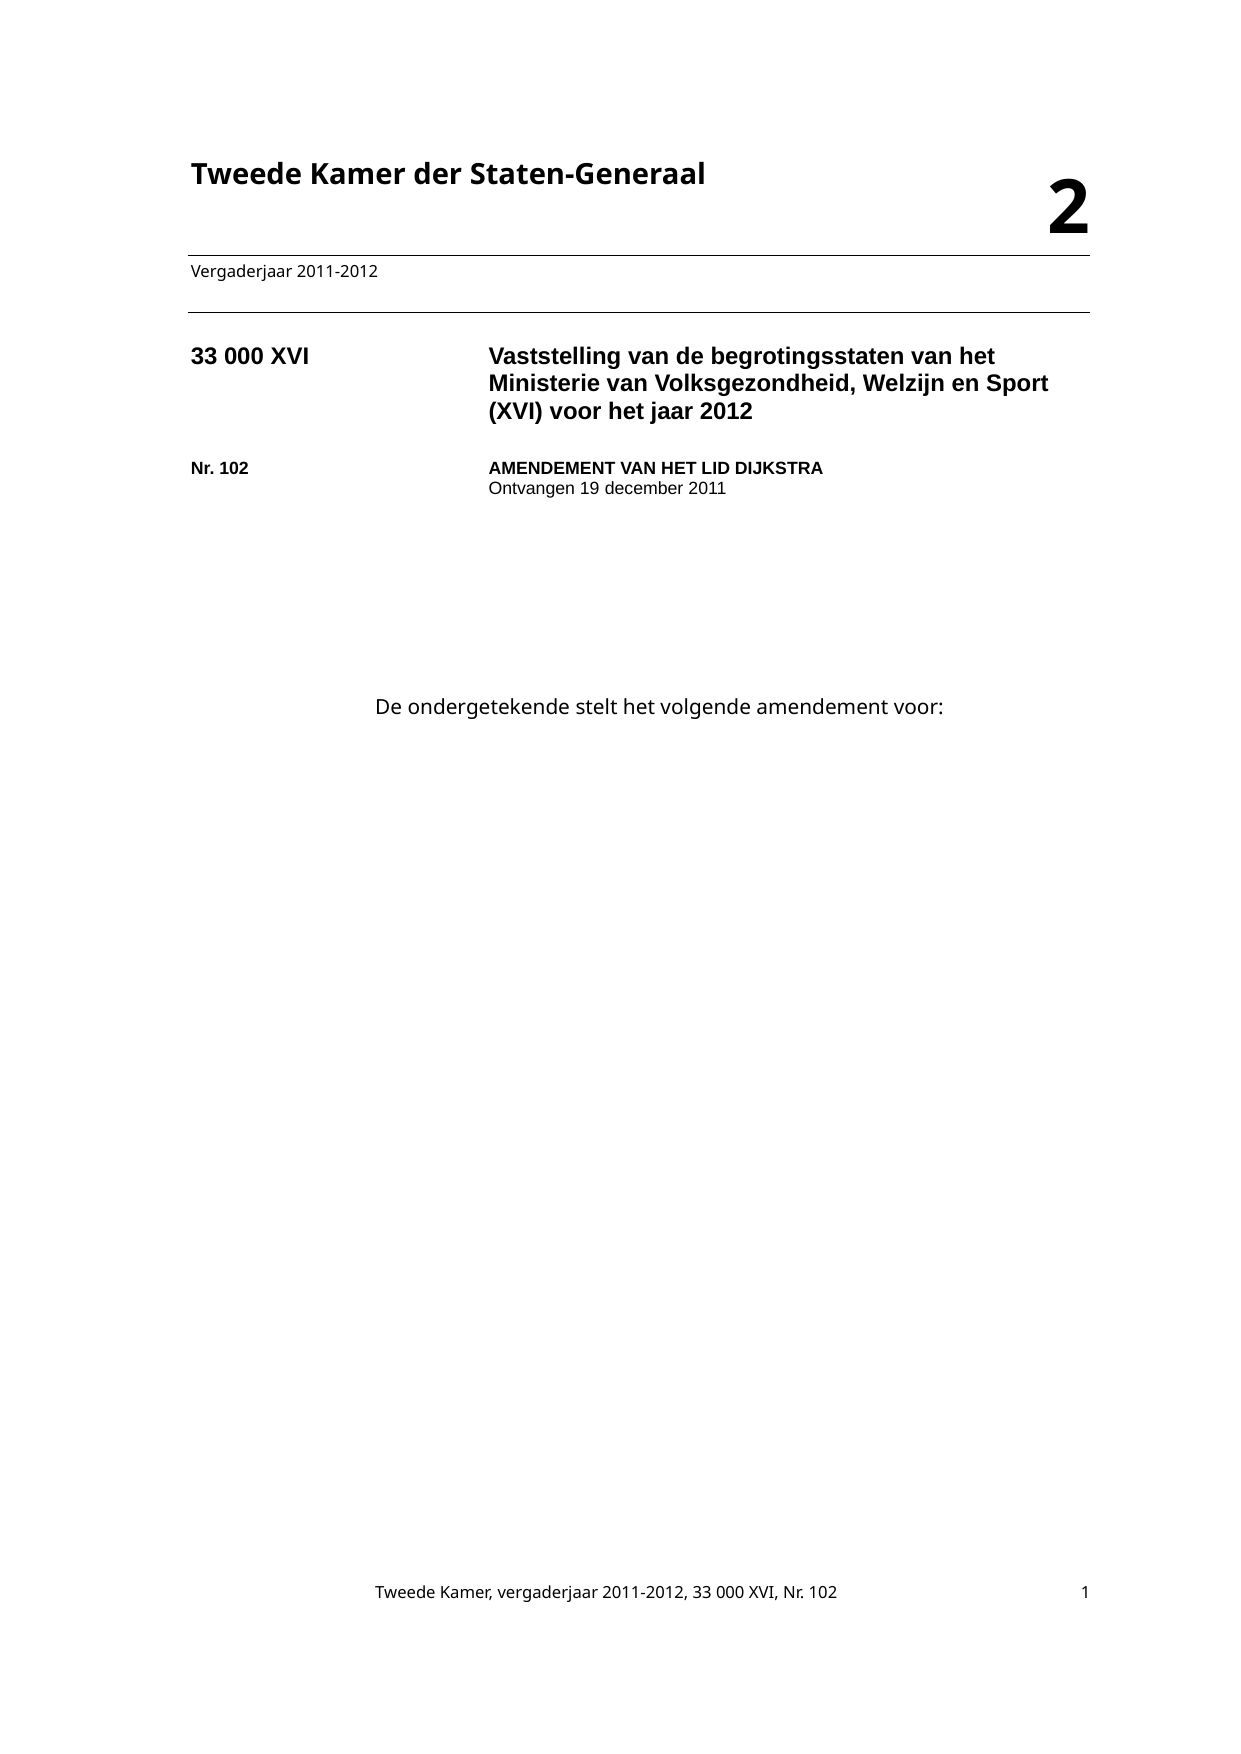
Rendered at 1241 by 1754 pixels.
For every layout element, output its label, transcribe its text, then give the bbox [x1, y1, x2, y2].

table_cell [485, 256, 1090, 312]
table_header Tweede Kamer der Staten-Generaal [188, 150, 909, 255]
table_header 2 [910, 150, 1090, 255]
table_cell [188, 313, 485, 339]
table_cell AMENDEMENT VAN HET LID DIJKSTRA Ontvangen 19 december 2011 [485, 455, 1090, 573]
table_cell Nr. 102 [188, 455, 485, 573]
table_cell [485, 313, 1090, 339]
table_cell Vaststelling van de begrotingsstaten van het Ministerie van Volksgezondheid, Welzijn en Sport (XVI) voor het jaar 2012 [485, 339, 1090, 454]
text De ondergetekende stelt het volgende amendement voor: [375, 692, 1090, 721]
table_cell 33 000 XVI [188, 339, 485, 454]
table_cell Vergaderjaar 2011-2012 [188, 256, 485, 312]
